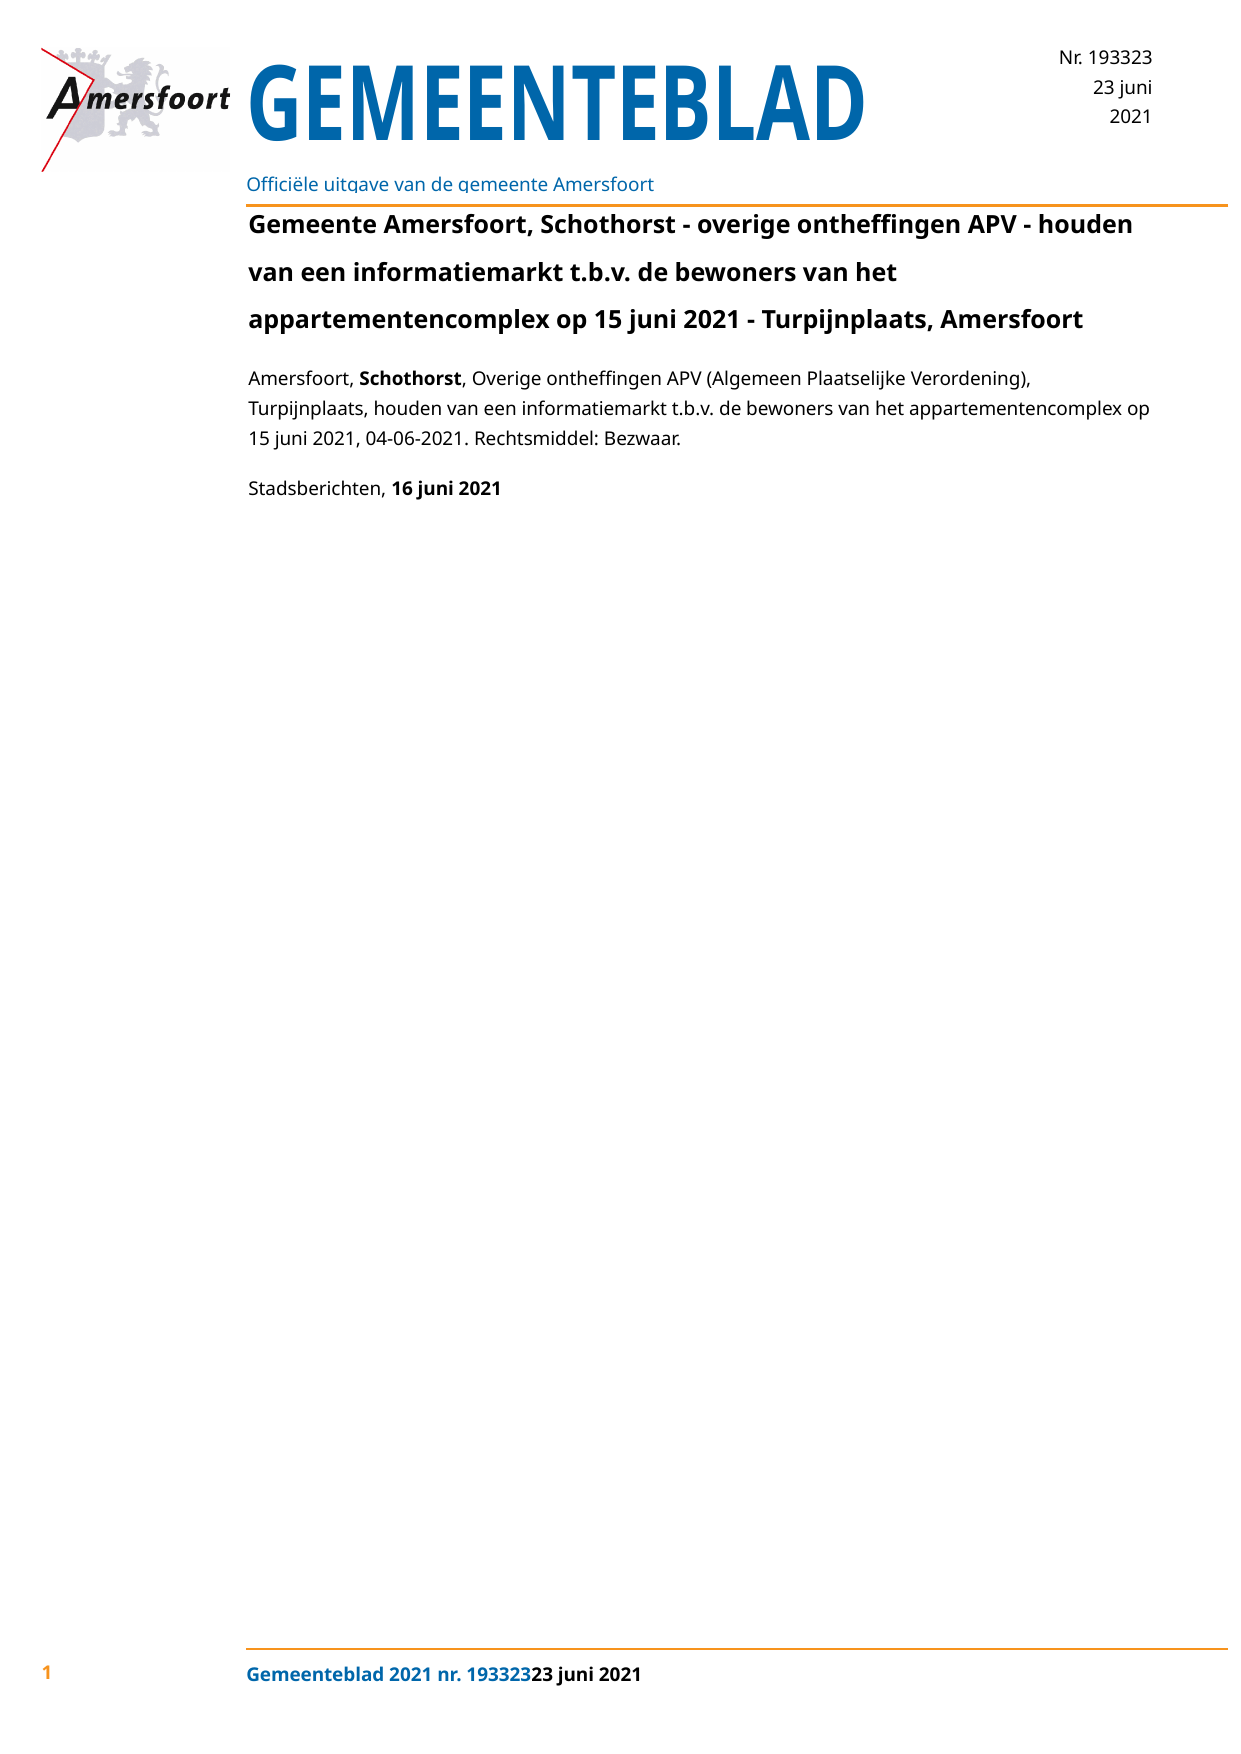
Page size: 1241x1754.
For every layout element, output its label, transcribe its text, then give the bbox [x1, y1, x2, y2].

text Gemeente Amersfoort, Schothorst - overige ontheffingen APV - houden van een informatiemarkt t.b.v. de bewoners van het appartementencomplex op 15 juni 2021 - Turpijnplaats, Amersfoort [248, 207, 1152, 336]
text Amersfoort, Schothorst, Overige ontheffingen APV (Algemeen Plaatselijke Verordening), Turpijnplaats, houden van een informatiemarkt t.b.v. de bewoners van het appartementencomplex op 15 juni 2021, 04-06-2021. Rechtsmiddel: Bezwaar. [248, 366, 1152, 450]
text Stadsberichten, 16 juni 2021 [248, 475, 1152, 501]
picture [41, 47, 231, 172]
